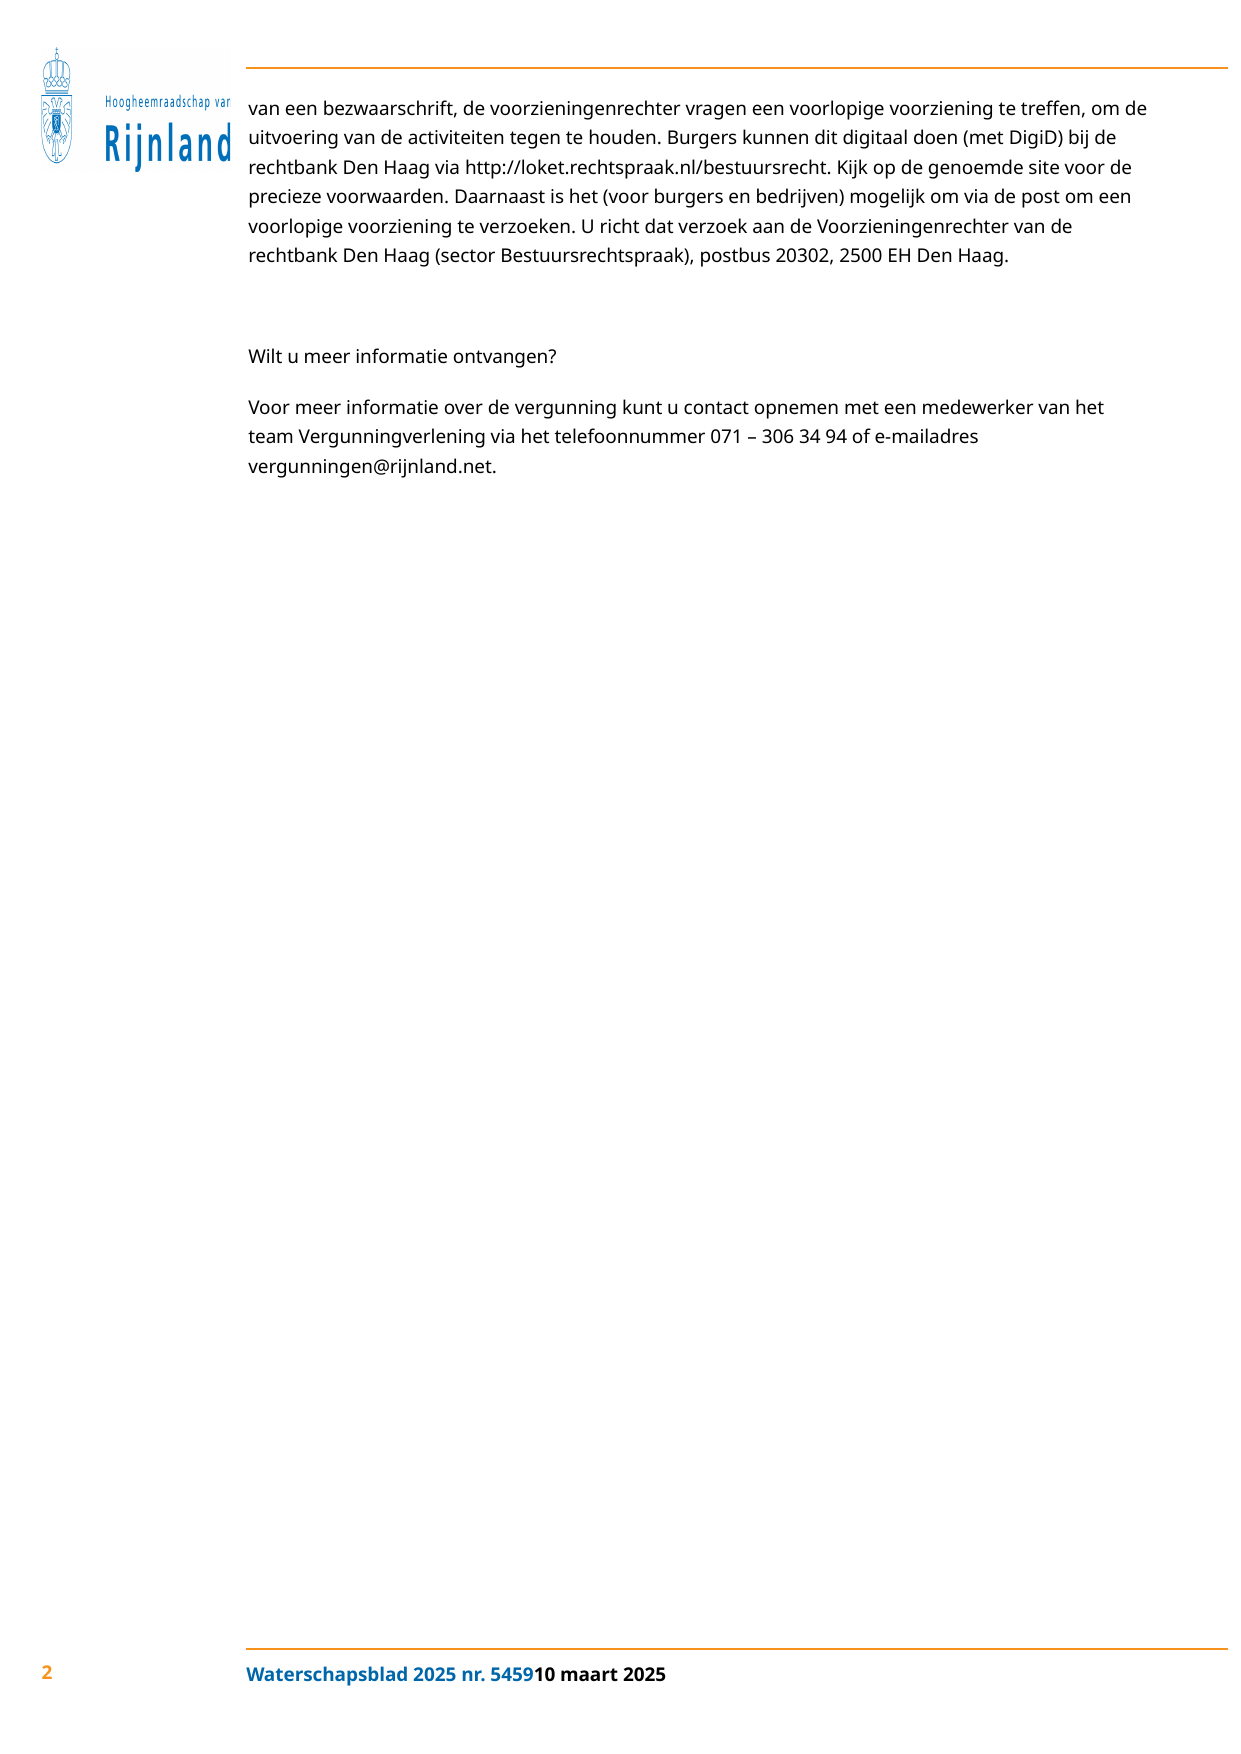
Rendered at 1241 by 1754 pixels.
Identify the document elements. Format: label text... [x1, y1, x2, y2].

text van een bezwaarschrift, de voorzieningenrechter vragen een voorlopige voorziening te treffen, om de uitvoering van de activiteiten tegen te houden. Burgers kunnen dit digitaal doen (met DigiD) bij de rechtbank Den Haag via http://loket.rechtspraak.nl/bestuursrecht. Kijk op de genoemde site voor de precieze voorwaarden. Daarnaast is het (voor burgers en bedrijven) mogelijk om via de post om een voorlopige voorziening te verzoeken. U richt dat verzoek aan de Voorzieningenrechter van de rechtbank Den Haag (sector Bestuursrechtspraak), postbus 20302, 2500 EH Den Haag. [248, 95, 1152, 268]
picture [41, 47, 231, 172]
text Wilt u meer informatie ontvangen? [248, 343, 1152, 369]
text Voor meer informatie over de vergunning kunt u contact opnemen met een medewerker van het team Vergunningverlening via het telefoonnummer 071 – 306 34 94 of e-mailadres vergunningen@rijnland.net. [248, 394, 1152, 479]
